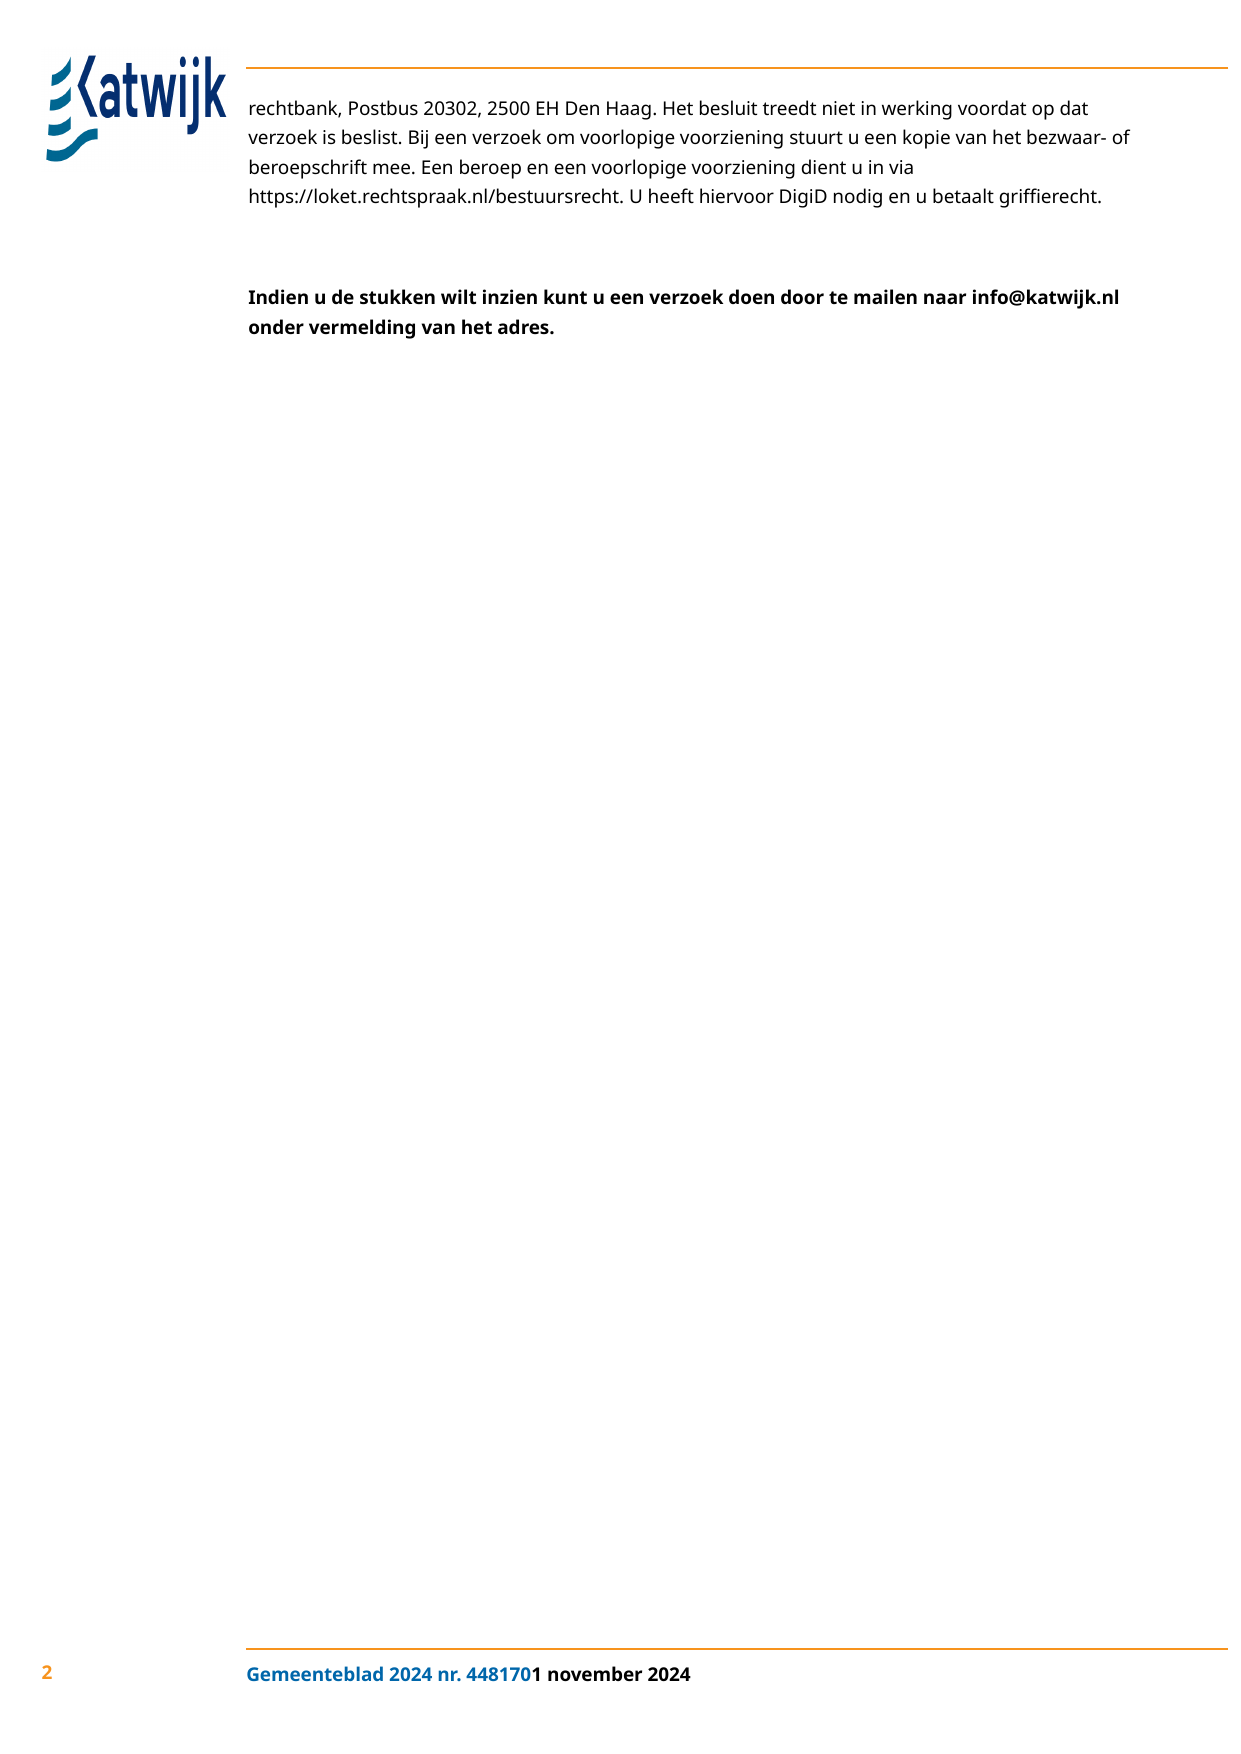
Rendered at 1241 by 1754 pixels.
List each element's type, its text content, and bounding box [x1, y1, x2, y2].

text rechtbank, Postbus 20302, 2500 EH Den Haag. Het besluit treedt niet in werking voordat op dat verzoek is beslist. Bij een verzoek om voorlopige voorziening stuurt u een kopie van het bezwaar- of beroepschrift mee. Een beroep en een voorlopige voorziening dient u in via https://loket.rechtspraak.nl/bestuursrecht. U heeft hiervoor DigiD nodig en u betaalt griffierecht. [248, 95, 1152, 209]
text Indien u de stukken wilt inzien kunt u een verzoek doen door te mailen naar info@katwijk.nl onder vermelding van het adres. [248, 284, 1152, 340]
picture [41, 47, 231, 172]
